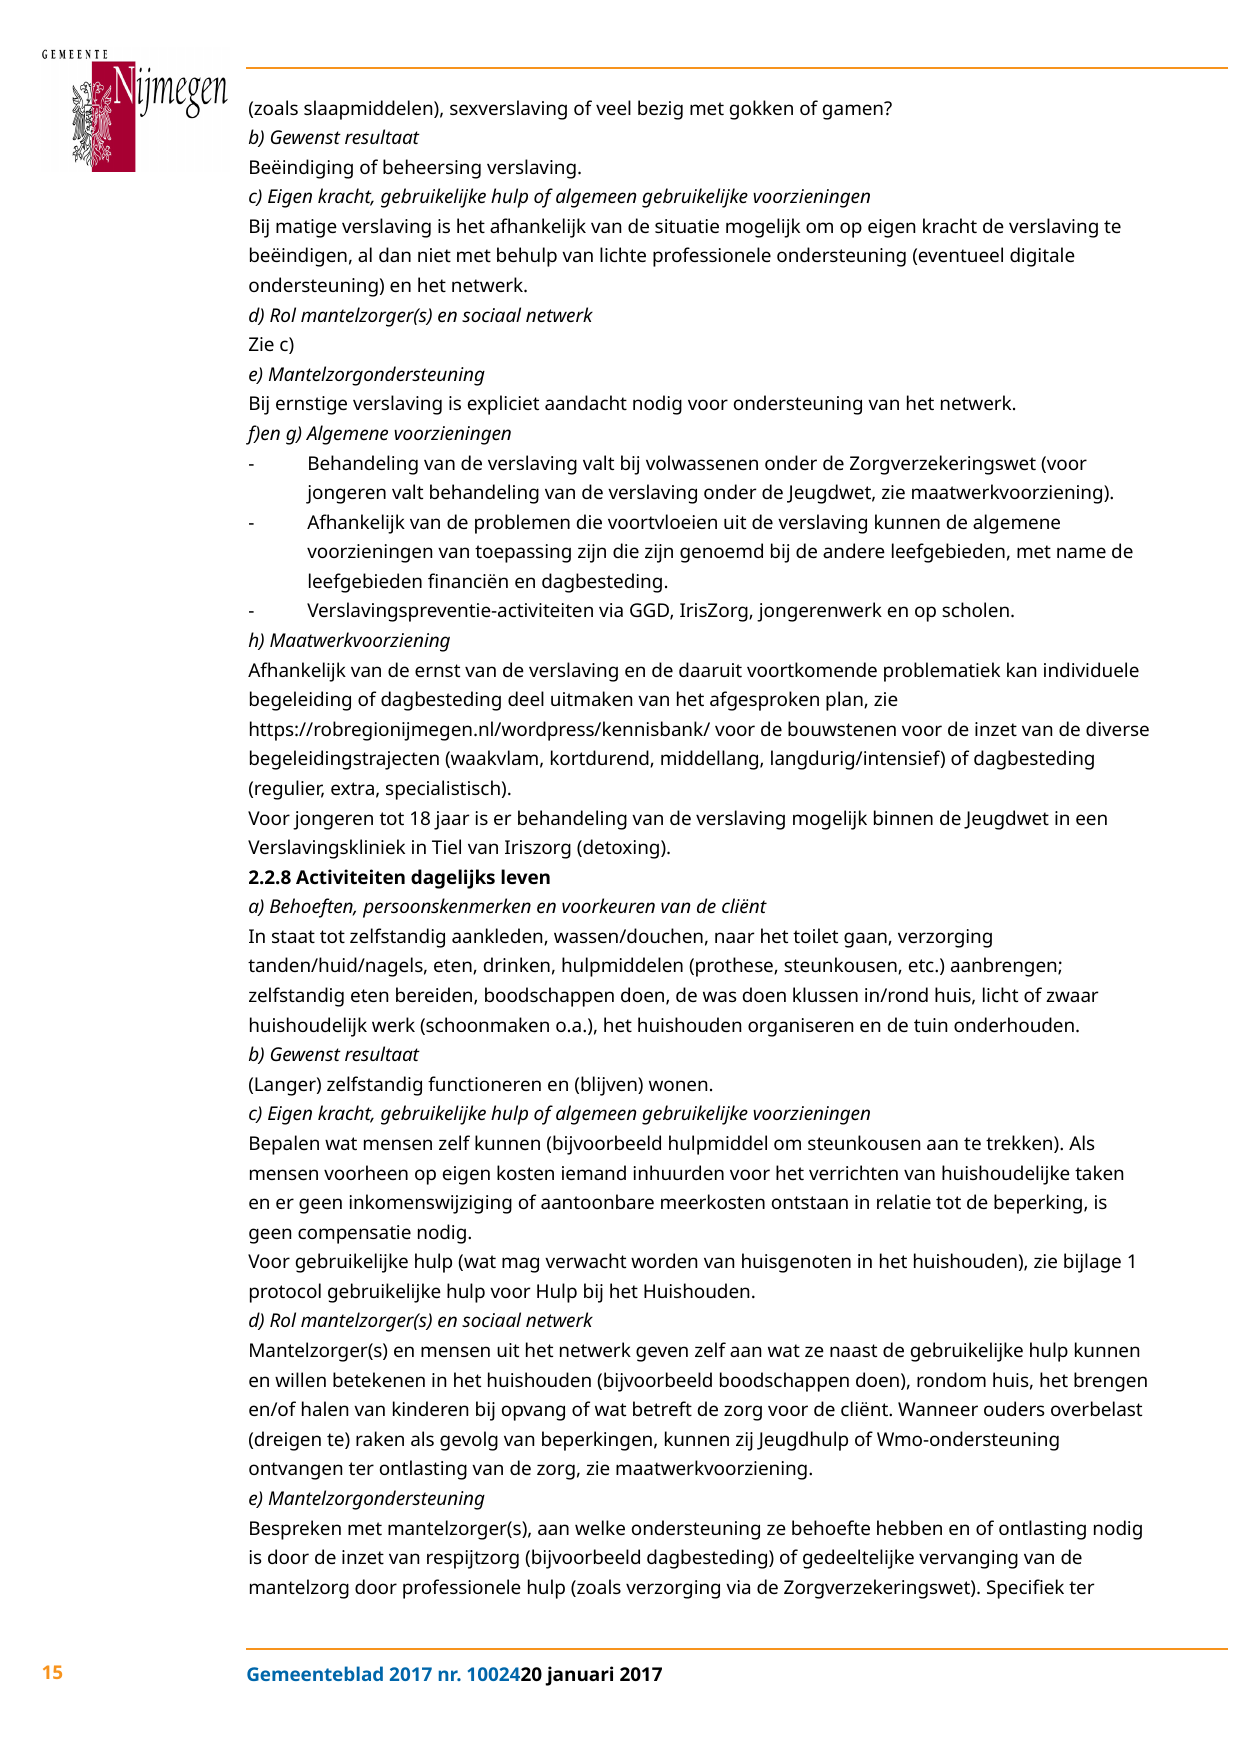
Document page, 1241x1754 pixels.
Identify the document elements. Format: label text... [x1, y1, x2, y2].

text c) Eigen kracht, gebruikelijke hulp of algemeen gebruikelijke voorzieningen [248, 1101, 1152, 1126]
text b) Gewenst resultaat [248, 124, 1152, 150]
text Bij ernstige verslaving is expliciet aandacht nodig voor ondersteuning van het netwerk. [248, 391, 1152, 416]
text Voor gebruikelijke hulp (wat mag verwacht worden van huisgenoten in het huishouden), zie bijlage 1 protocol gebruikelijke hulp voor Hulp bij het Huishouden. [248, 1248, 1152, 1304]
text b) Gewenst resultaat [248, 1041, 1152, 1067]
text f)en g) Algemene voorzieningen [248, 420, 1152, 446]
text (Langer) zelfstandig functioneren en (blijven) wonen. [248, 1071, 1152, 1097]
picture [41, 47, 231, 172]
text 2.2.8 Activiteiten dagelijks leven [248, 864, 1152, 890]
text e) Mantelzorgondersteuning [248, 361, 1152, 387]
text Bespreken met mantelzorger(s), aan welke ondersteuning ze behoefte hebben en of ontlasting nodig is door de inzet van respijtzorg (bijvoorbeeld dagbesteding) of gedeeltelijke vervanging van de mantelzorg door professionele hulp (zoals verzorging via de Zorgverzekeringswet). Specifiek ter [248, 1515, 1152, 1600]
text Bij matige verslaving is het afhankelijk van de situatie mogelijk om op eigen kracht de verslaving te beëindigen, al dan niet met behulp van lichte professionele ondersteuning (eventueel digitale ondersteuning) en het netwerk. [248, 213, 1152, 298]
text a) Behoeften, persoonskenmerken en voorkeuren van de cliënt [248, 893, 1152, 919]
text d) Rol mantelzorger(s) en sociaal netwerk [248, 302, 1152, 328]
text Bepalen wat mensen zelf kunnen (bijvoorbeeld hulpmiddel om steunkousen aan te trekken). Als mensen voorheen op eigen kosten iemand inhuurden voor het verrichten van huishoudelijke taken en er geen inkomenswijziging of aantoonbare meerkosten ontstaan in relatie tot de beperking, is geen compensatie nodig. [248, 1130, 1152, 1245]
list Afhankelijk van de problemen die voortvloeien uit de verslaving kunnen de algemene voorzieningen van toepassing zijn die zijn genoemd bij de andere leefgebieden, met name de leefgebieden financiën en dagbesteding. [248, 509, 1152, 594]
text Voor jongeren tot 18 jaar is er behandeling van de verslaving mogelijk binnen de Jeugdwet in een Verslavingskliniek in Tiel van Iriszorg (detoxing). [248, 805, 1152, 860]
text Beëindiging of beheersing verslaving. [248, 154, 1152, 180]
list Behandeling van de verslaving valt bij volwassenen onder de Zorgverzekeringswet (voor jongeren valt behandeling van de verslaving onder de Jeugdwet, zie maatwerkvoorziening). [248, 450, 1152, 505]
text d) Rol mantelzorger(s) en sociaal netwerk [248, 1308, 1152, 1333]
text h) Maatwerkvoorziening [248, 627, 1152, 653]
text In staat tot zelfstandig aankleden, wassen/douchen, naar het toilet gaan, verzorging tanden/huid/nagels, eten, drinken, hulpmiddelen (prothese, steunkousen, etc.) aanbrengen; zelfstandig eten bereiden, boodschappen doen, de was doen klussen in/rond huis, licht of zwaar huishoudelijk werk (schoonmaken o.a.), het huishouden organiseren en de tuin onderhouden. [248, 923, 1152, 1038]
text (zoals slaapmiddelen), sexverslaving of veel bezig met gokken of gamen? [248, 95, 1152, 121]
text Afhankelijk van de ernst van de verslaving en de daaruit voortkomende problematiek kan individuele begeleiding of dagbesteding deel uitmaken van het afgesproken plan, zie https://robregionijmegen.nl/wordpress/kennisbank/ voor de bouwstenen voor de inzet van de diverse begeleidingstrajecten (waakvlam, kortdurend, middellang, langdurig/intensief) of dagbesteding (regulier, extra, specialistisch). [248, 657, 1152, 801]
text c) Eigen kracht, gebruikelijke hulp of algemeen gebruikelijke voorzieningen [248, 183, 1152, 209]
text e) Mantelzorgondersteuning [248, 1485, 1152, 1511]
list Verslavingspreventie-activiteiten via GGD, IrisZorg, jongerenwerk en op scholen. [248, 598, 1152, 623]
text Zie c) [248, 331, 1152, 357]
text Mantelzorger(s) en mensen uit het netwerk geven zelf aan wat ze naast de gebruikelijke hulp kunnen en willen betekenen in het huishouden (bijvoorbeeld boodschappen doen), rondom huis, het brengen en/of halen van kinderen bij opvang of wat betreft de zorg voor de cliënt. Wanneer ouders overbelast (dreigen te) raken als gevolg van beperkingen, kunnen zij Jeugdhulp of Wmo-ondersteuning ontvangen ter ontlasting van de zorg, zie maatwerkvoorziening. [248, 1337, 1152, 1481]
